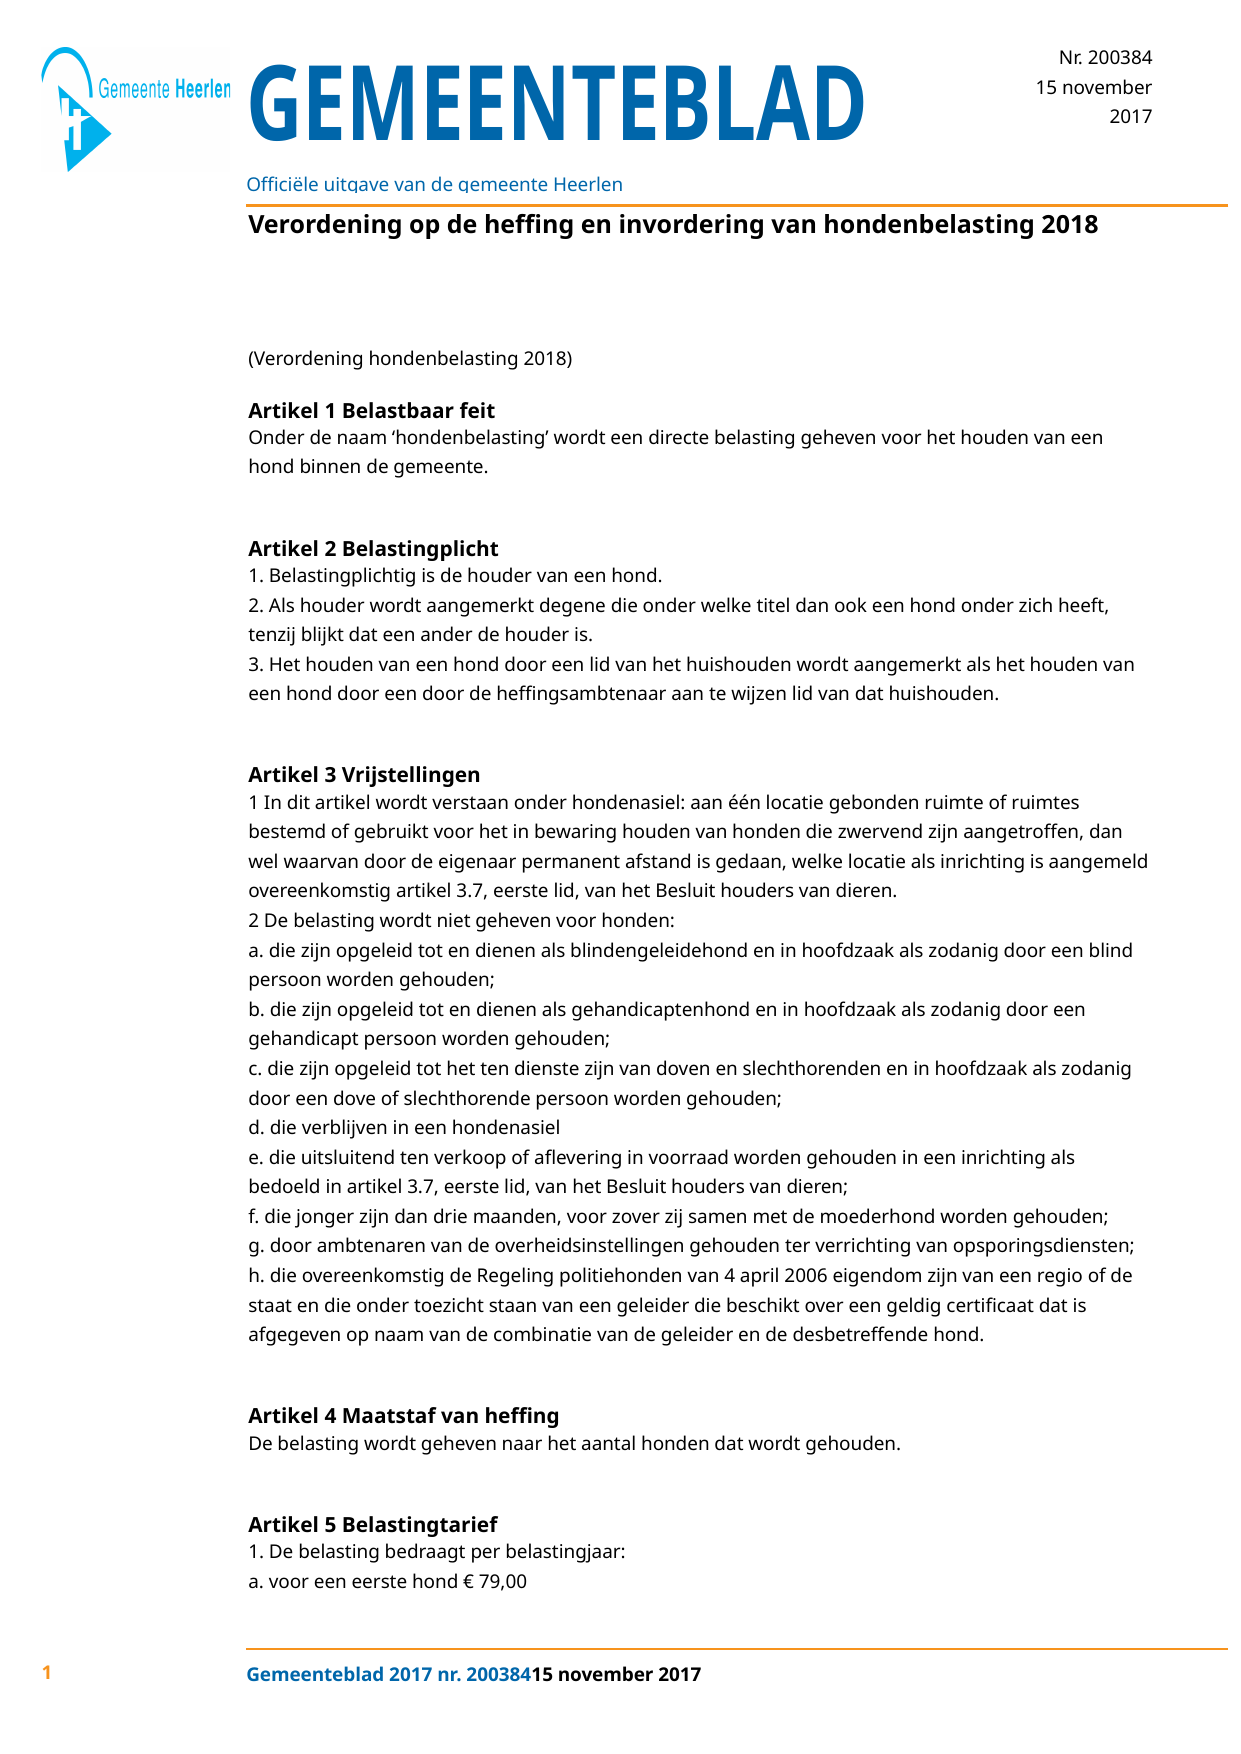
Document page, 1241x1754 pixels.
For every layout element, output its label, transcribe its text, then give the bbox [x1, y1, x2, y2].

picture [41, 47, 231, 172]
text 2. Als houder wordt aangemerkt degene die onder welke titel dan ook een hond onder zich heeft, tenzij blijkt dat een ander de houder is. [248, 592, 1152, 647]
text 2 De belasting wordt niet geheven voor honden: [248, 907, 1152, 933]
text f. die jonger zijn dan drie maanden, voor zover zij samen met de moederhond worden gehouden; [248, 1203, 1152, 1229]
text b. die zijn opgeleid tot en dienen als gehandicaptenhond en in hoofdzaak als zodanig door een gehandicapt persoon worden gehouden; [248, 996, 1152, 1051]
text De belasting wordt geheven naar het aantal honden dat wordt gehouden. [248, 1430, 1152, 1456]
text c. die zijn opgeleid tot het ten dienste zijn van doven en slechthorenden en in hoofdzaak als zodanig door een dove of slechthorende persoon worden gehouden; [248, 1055, 1152, 1111]
text d. die verblijven in een hondenasiel [248, 1114, 1152, 1140]
text Artikel 2 Belastingplicht [248, 534, 1152, 562]
text 1. Belastingplichtig is de houder van een hond. [248, 562, 1152, 588]
text e. die uitsluitend ten verkoop of aflevering in voorraad worden gehouden in een inrichting als bedoeld in artikel 3.7, eerste lid, van het Besluit houders van dieren; [248, 1144, 1152, 1199]
text Verordening op de heffing en invordering van hondenbelasting 2018 [248, 207, 1152, 241]
text Onder de naam ‘hondenbelasting’ wordt een directe belasting geheven voor het houden van een hond binnen de gemeente. [248, 424, 1152, 479]
text Artikel 4 Maatstaf van heffing [248, 1401, 1152, 1430]
text 1 In dit artikel wordt verstaan onder hondenasiel: aan één locatie gebonden ruimte of ruimtes bestemd of gebruikt voor het in bewaring houden van honden die zwervend zijn aangetroffen, dan wel waarvan door de eigenaar permanent afstand is gedaan, welke locatie als inrichting is aangemeld overeenkomstig artikel 3.7, eerste lid, van het Besluit houders van dieren. [248, 789, 1152, 903]
text a. die zijn opgeleid tot en dienen als blindengeleidehond en in hoofdzaak als zodanig door een blind persoon worden gehouden; [248, 937, 1152, 992]
picture [41, 47, 58, 70]
text 1. De belasting bedraagt per belastingjaar: [248, 1538, 1152, 1564]
text Artikel 5 Belastingtarief [248, 1510, 1152, 1538]
text g. door ambtenaren van de overheidsinstellingen gehouden ter verrichting van opsporingsdiensten; [248, 1233, 1152, 1258]
text h. die overeenkomstig de Regeling politiehonden van 4 april 2006 eigendom zijn van een regio of de staat en die onder toezicht staan van een geleider die beschikt over een geldig certificaat dat is afgegeven op naam van de combinatie van de geleider en de desbetreffende hond. [248, 1262, 1152, 1347]
text Artikel 1 Belastbaar feit [248, 396, 1152, 424]
text Artikel 3 Vrijstellingen [248, 761, 1152, 789]
text (Verordening hondenbelasting 2018) [248, 345, 1152, 371]
text 3. Het houden van een hond door een lid van het huishouden wordt aangemerkt als het houden van een hond door een door de heffingsambtenaar aan te wijzen lid van dat huishouden. [248, 651, 1152, 706]
text a. voor een eerste hond € 79,00 [248, 1568, 1152, 1594]
